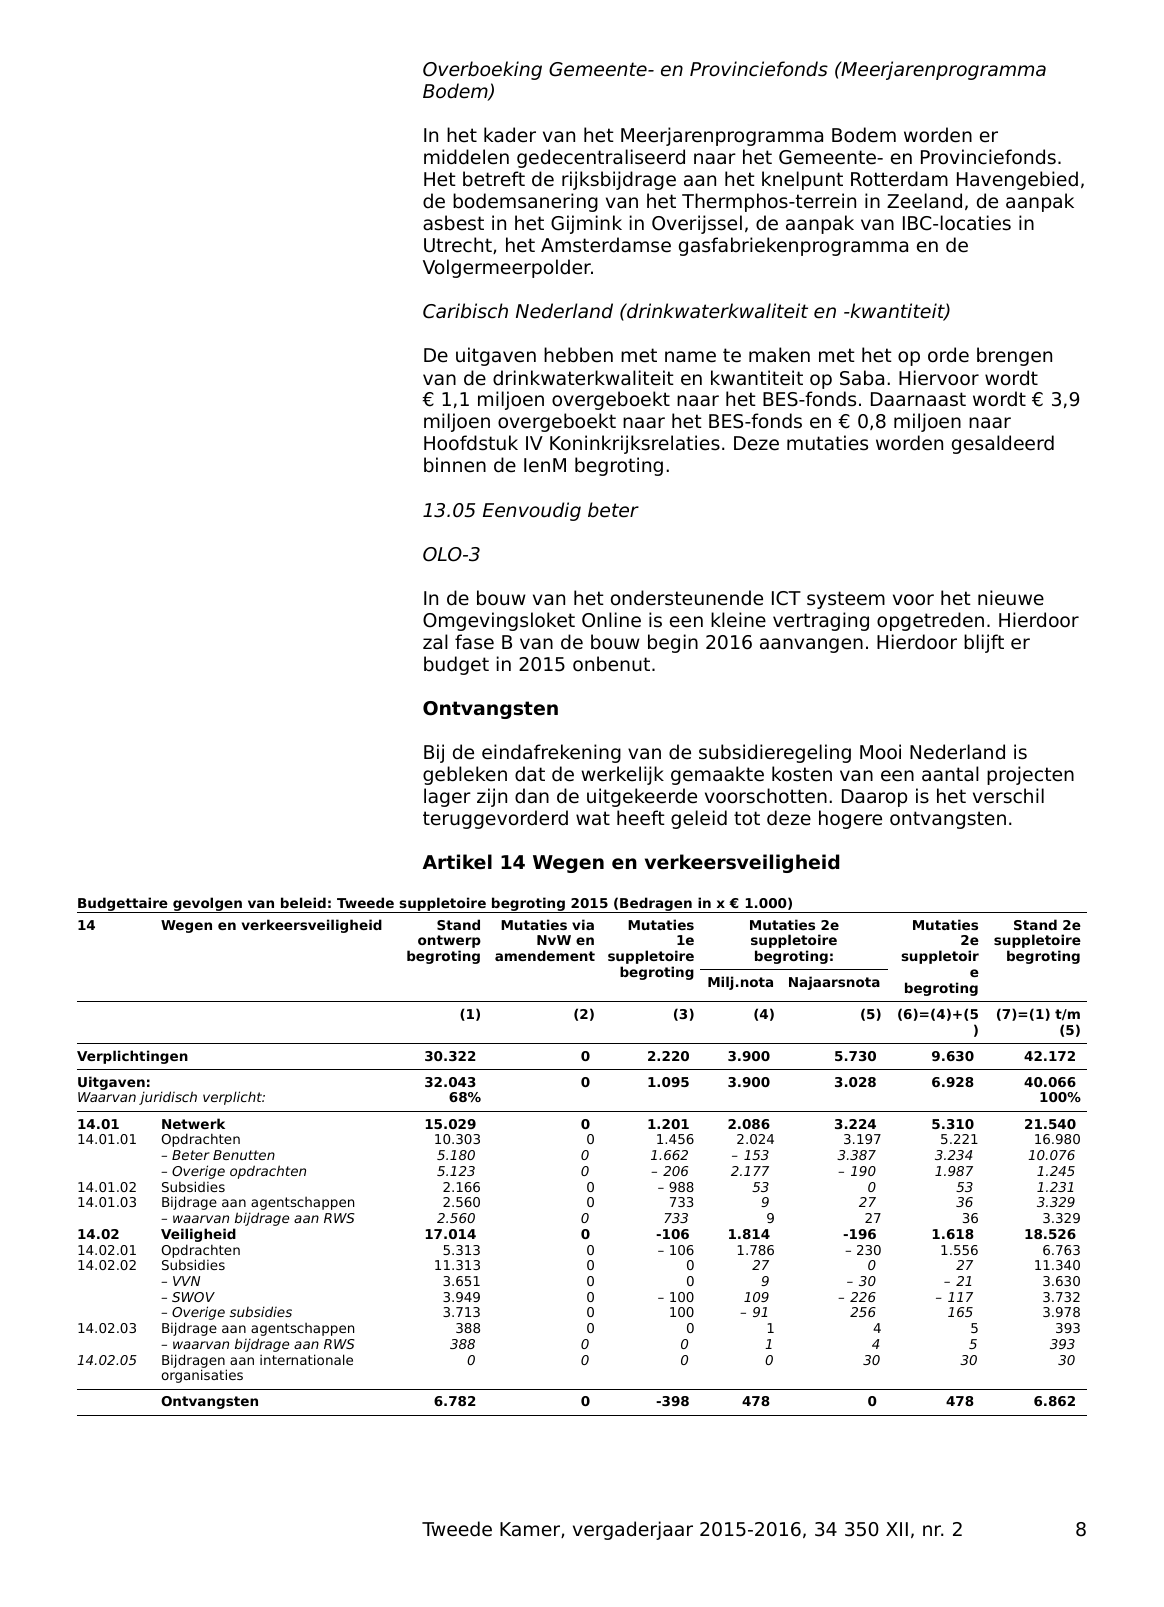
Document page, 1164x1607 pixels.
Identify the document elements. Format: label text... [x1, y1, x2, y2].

table_cell 40.066 [985, 1070, 1087, 1090]
table_cell 2.177 [700, 1164, 781, 1179]
text Bij de eindafrekening van de subsidieregeling Mooi Nederland is gebleken dat de werkelijk gemaakte kosten van een aantal projecten lager zijn dan de uitgekeerde voorschotten. Daarop is het verschil teruggevorderd wat heeft geleid tot deze hogere ontvangsten. [422, 742, 1087, 830]
table_cell 2.166 [399, 1179, 487, 1195]
table_cell Netwerk [155, 1112, 399, 1132]
table_cell – 100 [601, 1290, 700, 1305]
table_cell 0 [487, 1148, 601, 1164]
table_cell 14.02 [77, 1227, 155, 1242]
table_cell 30.322 [399, 1044, 487, 1069]
table_cell Stand ontwerp begroting [399, 913, 487, 1001]
table_cell 3.197 [781, 1132, 887, 1148]
table_cell 36 [888, 1195, 984, 1211]
table_cell [77, 1290, 155, 1305]
table_cell 478 [700, 1390, 781, 1415]
table_cell 3.900 [700, 1070, 781, 1090]
table_cell 3.651 [399, 1274, 487, 1289]
text In de bouw van het ondersteunende ICT systeem voor het nieuwe Omgevingsloket Online is een kleine vertraging opgetreden. Hierdoor zal fase B van de bouw begin 2016 aanvangen. Hierdoor blijft er budget in 2015 onbenut. [422, 588, 1087, 676]
table_cell 0 [781, 1179, 887, 1195]
table_cell 27 [781, 1211, 887, 1227]
table_cell [781, 1090, 887, 1111]
table_cell 0 [601, 1258, 700, 1274]
table_cell Uitgaven: [77, 1070, 399, 1090]
table_cell – VVN [155, 1274, 399, 1289]
table_cell (6)=(4)+(5) [888, 1002, 984, 1043]
table_cell 0 [487, 1353, 601, 1388]
table_cell Mutaties 2e suppletoire begroting [888, 913, 984, 1001]
table_cell 0 [487, 1305, 601, 1321]
table_cell 388 [399, 1337, 487, 1352]
table_cell (7)=(1) t/m (5) [985, 1002, 1087, 1043]
table_cell 14.01.01 [77, 1132, 155, 1148]
subtitle OLO-3 [422, 544, 1087, 566]
table_cell 11.313 [399, 1258, 487, 1274]
table_cell -398 [601, 1390, 700, 1415]
table_cell 3.713 [399, 1305, 487, 1321]
table_cell 0 [487, 1290, 601, 1305]
table_cell 30 [985, 1353, 1087, 1388]
table_cell [77, 1164, 155, 1179]
table_cell Mutaties 1e suppletoire begroting [601, 913, 700, 1001]
table_cell [77, 1305, 155, 1321]
table_cell Milj.nota [700, 970, 781, 1001]
table_cell 42.172 [985, 1044, 1087, 1069]
table_cell 0 [487, 1242, 601, 1258]
table_cell – 226 [781, 1290, 887, 1305]
table_cell [77, 1211, 155, 1227]
table_cell 165 [888, 1305, 984, 1321]
table_cell 6.763 [985, 1242, 1087, 1258]
table_cell 2.024 [700, 1132, 781, 1148]
table_cell 5.123 [399, 1164, 487, 1179]
table_cell 5.310 [888, 1112, 984, 1132]
table_cell 0 [487, 1227, 601, 1242]
table_cell 0 [487, 1132, 601, 1148]
table_cell 5.180 [399, 1148, 487, 1164]
table_cell – SWOV [155, 1290, 399, 1305]
table_cell 0 [487, 1070, 601, 1090]
table_cell 3.732 [985, 1290, 1087, 1305]
table_cell 100 [601, 1305, 700, 1321]
table_cell 0 [487, 1164, 601, 1179]
table_cell [888, 1090, 984, 1111]
table_cell 27 [781, 1195, 887, 1211]
table_cell 1 [700, 1337, 781, 1352]
subtitle Overboeking Gemeente- en Provinciefonds (Meerjarenprogramma Bodem) [422, 59, 1087, 103]
table_cell Veiligheid [155, 1227, 399, 1242]
table_cell 14.02.02 [77, 1258, 155, 1274]
table_cell 0 [601, 1274, 700, 1289]
table_cell 9 [700, 1211, 781, 1227]
table_cell 100% [985, 1090, 1087, 1111]
table_cell 0 [601, 1337, 700, 1352]
table_cell 0 [700, 1353, 781, 1388]
table_cell – 117 [888, 1290, 984, 1305]
table_cell 1.814 [700, 1227, 781, 1242]
table_cell 1.556 [888, 1242, 984, 1258]
table_cell 393 [985, 1337, 1087, 1352]
table_cell 3.900 [700, 1044, 781, 1069]
table_cell – 153 [700, 1148, 781, 1164]
table_cell 1.987 [888, 1164, 984, 1179]
table_cell (3) [601, 1002, 700, 1043]
table_cell – 30 [781, 1274, 887, 1289]
table_cell 0 [487, 1195, 601, 1211]
table_cell 68% [399, 1090, 487, 1111]
table_cell 21.540 [985, 1112, 1087, 1132]
table_cell Najaarsnota [781, 970, 887, 1001]
table_cell 53 [888, 1179, 984, 1195]
table_cell 1.786 [700, 1242, 781, 1258]
table_cell – Overige opdrachten [155, 1164, 399, 1179]
table_cell Verplichtingen [77, 1044, 399, 1069]
table_cell 53 [700, 1179, 781, 1195]
table_cell Bijdrage aan agentschappen [155, 1195, 399, 1211]
table_cell Ontvangsten [155, 1390, 399, 1415]
subtitle Ontvangsten [422, 698, 1087, 720]
table_cell Mutaties via NvW en amendement [487, 913, 601, 1001]
table_cell [77, 1390, 155, 1415]
table_cell 1.095 [601, 1070, 700, 1090]
table_cell – Beter Benutten [155, 1148, 399, 1164]
table_cell -106 [601, 1227, 700, 1242]
subtitle Artikel 14 Wegen en verkeersveiligheid [422, 852, 1087, 874]
table_cell 3.978 [985, 1305, 1087, 1321]
table_cell – waarvan bijdrage aan RWS [155, 1337, 399, 1352]
table_cell 4 [781, 1321, 887, 1337]
table_cell [77, 1274, 155, 1289]
table_cell 1.618 [888, 1227, 984, 1242]
table_cell Subsidies [155, 1179, 399, 1195]
table_cell 14.01.03 [77, 1195, 155, 1211]
table_cell 5.221 [888, 1132, 984, 1148]
table_cell 0 [487, 1258, 601, 1274]
table_cell [487, 1090, 601, 1111]
table_cell (4) [700, 1002, 781, 1043]
table_cell 0 [487, 1044, 601, 1069]
table_cell (5) [781, 1002, 887, 1043]
table_cell 0 [487, 1211, 601, 1227]
table_cell 0 [487, 1274, 601, 1289]
table_cell 11.340 [985, 1258, 1087, 1274]
table_cell 4 [781, 1337, 887, 1352]
subtitle Caribisch Nederland (drinkwaterkwaliteit en -kwantiteit) [422, 301, 1087, 323]
table_cell – 988 [601, 1179, 700, 1195]
table_cell 0 [487, 1179, 601, 1195]
table_cell 27 [700, 1258, 781, 1274]
table_cell 1.662 [601, 1148, 700, 1164]
table_header Budgettaire gevolgen van beleid: Tweede suppletoire begroting 2015 (Bedragen in x € 1.000) [77, 896, 1087, 912]
table_cell – 206 [601, 1164, 700, 1179]
table_cell 10.076 [985, 1148, 1087, 1164]
table_cell -196 [781, 1227, 887, 1242]
table_cell 3.387 [781, 1148, 887, 1164]
table_cell 6.928 [888, 1070, 984, 1090]
table_cell 256 [781, 1305, 887, 1321]
table_cell 5.313 [399, 1242, 487, 1258]
table_cell 109 [700, 1290, 781, 1305]
table_cell 1.231 [985, 1179, 1087, 1195]
table_cell 3.234 [888, 1148, 984, 1164]
table_cell 5 [888, 1321, 984, 1337]
table_cell 0 [487, 1337, 601, 1352]
text In het kader van het Meerjarenprogramma Bodem worden er middelen gedecentraliseerd naar het Gemeente- en Provinciefonds. Het betreft de rijksbijdrage aan het knelpunt Rotterdam Havengebied, de bodemsanering van het Thermphos-terrein in Zeeland, de aanpak asbest in het Gijmink in Overijssel, de aanpak van IBC-locaties in Utrecht, het Amsterdamse gasfabriekenprogramma en de Volgermeerpolder. [422, 125, 1087, 279]
table_cell 30 [781, 1353, 887, 1388]
table_cell [77, 1337, 155, 1352]
table_cell 14.01.02 [77, 1179, 155, 1195]
table_cell (1) [399, 1002, 487, 1043]
table_cell 6.782 [399, 1390, 487, 1415]
table_cell 1 [700, 1321, 781, 1337]
table_cell 32.043 [399, 1070, 487, 1090]
table_cell Stand 2e suppletoire begroting [985, 913, 1087, 1001]
table_cell – 230 [781, 1242, 887, 1258]
table_cell 14.02.05 [77, 1353, 155, 1388]
table_cell Mutaties 2e suppletoire begroting: [700, 913, 887, 969]
table_cell 10.303 [399, 1132, 487, 1148]
table_cell – 190 [781, 1164, 887, 1179]
table_cell 3.329 [985, 1195, 1087, 1211]
table_cell [77, 1002, 155, 1043]
table_cell 14 [77, 913, 155, 1001]
table_cell 733 [601, 1195, 700, 1211]
table_cell 9 [700, 1274, 781, 1289]
table_cell 393 [985, 1321, 1087, 1337]
table_cell 3.224 [781, 1112, 887, 1132]
table_cell 1.245 [985, 1164, 1087, 1179]
table_cell – 106 [601, 1242, 700, 1258]
table_cell Opdrachten [155, 1132, 399, 1148]
table_cell 5.730 [781, 1044, 887, 1069]
table_cell 2.560 [399, 1211, 487, 1227]
table_cell 3.949 [399, 1290, 487, 1305]
table_cell 3.028 [781, 1070, 887, 1090]
table_cell 0 [601, 1353, 700, 1388]
table_cell 0 [399, 1353, 487, 1388]
table_cell 388 [399, 1321, 487, 1337]
table_cell – waarvan bijdrage aan RWS [155, 1211, 399, 1227]
table_cell 17.014 [399, 1227, 487, 1242]
table_cell (2) [487, 1002, 601, 1043]
table_cell 9.630 [888, 1044, 984, 1069]
table_cell 3.329 [985, 1211, 1087, 1227]
table_cell 2.086 [700, 1112, 781, 1132]
table_cell 5 [888, 1337, 984, 1352]
table_cell 0 [487, 1112, 601, 1132]
table_cell 14.02.01 [77, 1242, 155, 1258]
table_cell 14.01 [77, 1112, 155, 1132]
table_cell 0 [601, 1321, 700, 1337]
table_cell [700, 1090, 781, 1111]
table_cell 478 [888, 1390, 984, 1415]
table_cell Opdrachten [155, 1242, 399, 1258]
subtitle 13.05 Eenvoudig beter [422, 499, 1087, 521]
table_cell [77, 1148, 155, 1164]
table_cell 0 [781, 1258, 887, 1274]
table_cell 30 [888, 1353, 984, 1388]
table_cell – 91 [700, 1305, 781, 1321]
table_cell Bijdrage aan agentschappen [155, 1321, 399, 1337]
table_cell 1.201 [601, 1112, 700, 1132]
table_cell 18.526 [985, 1227, 1087, 1242]
table_cell [155, 1002, 399, 1043]
table_cell Waarvan juridisch verplicht: [77, 1090, 399, 1111]
table_cell [601, 1090, 700, 1111]
table_cell – 21 [888, 1274, 984, 1289]
table_cell 2.560 [399, 1195, 487, 1211]
table_cell 15.029 [399, 1112, 487, 1132]
table_cell 0 [487, 1390, 601, 1415]
text De uitgaven hebben met name te maken met het op orde brengen van de drinkwaterkwaliteit en kwantiteit op Saba. Hiervoor wordt € 1,1 miljoen overgeboekt naar het BES-fonds. Daarnaast wordt € 3,9 miljoen overgeboekt naar het BES-fonds en € 0,8 miljoen naar Hoofdstuk IV Koninkrijksrelaties. Deze mutaties worden gesaldeerd binnen de IenM begroting. [422, 345, 1087, 477]
table_cell Bijdragen aan internationale organisaties [155, 1353, 399, 1388]
table_cell – Overige subsidies [155, 1305, 399, 1321]
table_cell 6.862 [985, 1390, 1087, 1415]
table_cell 0 [487, 1321, 601, 1337]
table_cell 27 [888, 1258, 984, 1274]
table_cell 0 [781, 1390, 887, 1415]
table_cell 16.980 [985, 1132, 1087, 1148]
table_cell 3.630 [985, 1274, 1087, 1289]
table_cell 2.220 [601, 1044, 700, 1069]
table_cell 733 [601, 1211, 700, 1227]
table_cell 36 [888, 1211, 984, 1227]
table_cell 14.02.03 [77, 1321, 155, 1337]
table_cell 9 [700, 1195, 781, 1211]
table_cell Wegen en verkeersveiligheid [155, 913, 399, 1001]
table_cell Subsidies [155, 1258, 399, 1274]
table_cell 1.456 [601, 1132, 700, 1148]
